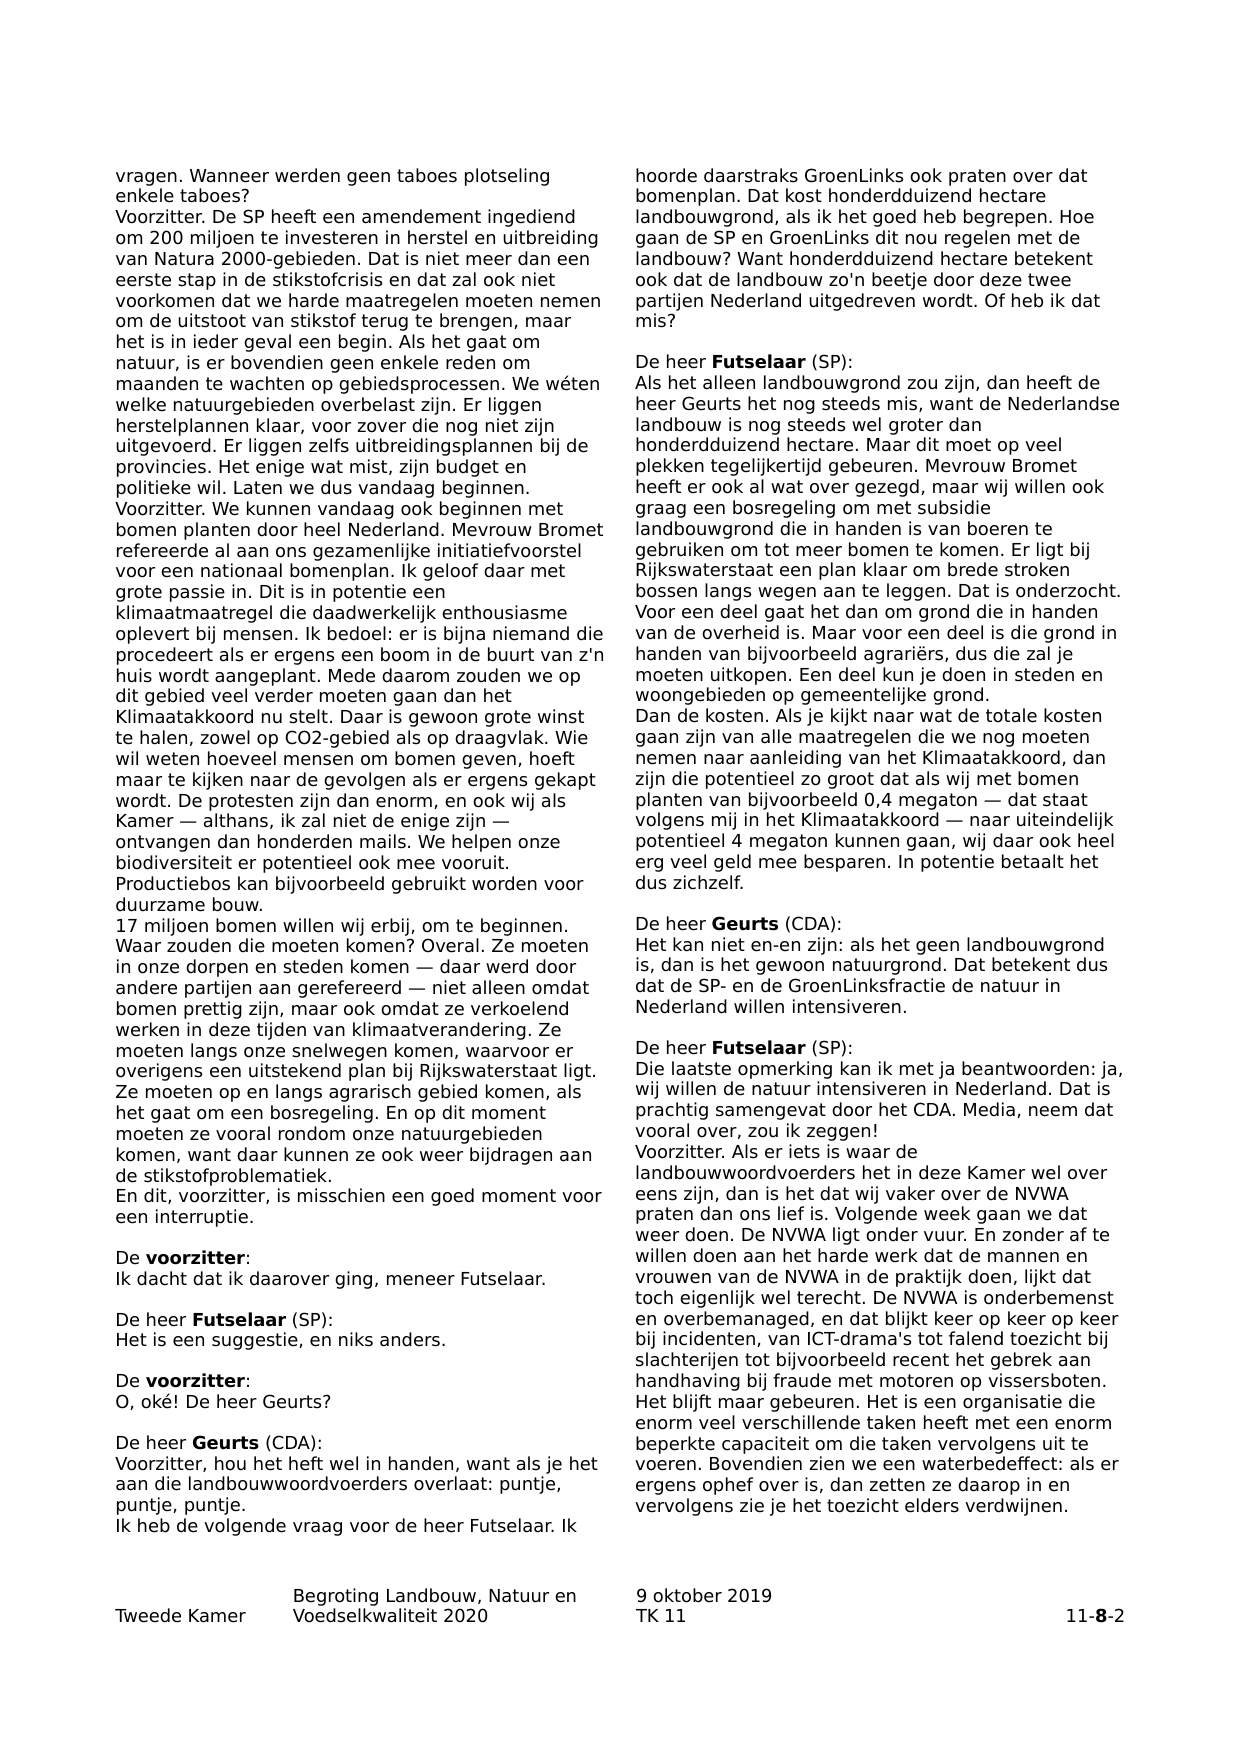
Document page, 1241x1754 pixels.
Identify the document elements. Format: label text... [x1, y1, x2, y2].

text Het kan niet en-en zijn: als het geen landbouwgrond is, dan is het gewoon natuurgrond. Dat betekent dus dat de SP- en de GroenLinksfractie de natuur in Nederland willen intensiveren. [635, 934, 1125, 1018]
text De voorzitter: [115, 1371, 605, 1392]
text De heer Geurts (CDA): [115, 1432, 605, 1453]
text De heer Futselaar (SP): [635, 1038, 1125, 1058]
text De voorzitter: [115, 1248, 605, 1268]
text De heer Geurts (CDA): [635, 913, 1125, 934]
text O, oké! De heer Geurts? [115, 1392, 605, 1412]
text Voorzitter. De SP heeft een amendement ingediend om 200 miljoen te investeren in herstel en uitbreiding van Natura 2000-gebieden. Dat is niet meer dan een eerste stap in de stikstofcrisis en dat zal ook niet voorkomen dat we harde maatregelen moeten nemen om de uitstoot van stikstof terug te brengen, maar het is in ieder geval een begin. Als het gaat om natuur, is er bovendien geen enkele reden om maanden te wachten op gebiedsprocessen. We wéten welke natuurgebieden overbelast zijn. Er liggen herstelplannen klaar, voor zover die nog niet zijn uitgevoerd. Er liggen zelfs uitbreidingsplannen bij de provincies. Het enige wat mist, zijn budget en politieke wil. Laten we dus vandaag beginnen. [115, 207, 605, 499]
text Voorzitter, hou het heft wel in handen, want als je het aan die landbouwwoordvoerders overlaat: puntje, puntje, puntje. [115, 1453, 605, 1516]
text Het is een suggestie, en niks anders. [115, 1330, 605, 1351]
text Voorzitter. We kunnen vandaag ook beginnen met bomen planten door heel Nederland. Mevrouw Bromet refereerde al aan ons gezamenlijke initiatiefvoorstel voor een nationaal bomenplan. Ik geloof daar met grote passie in. Dit is in potentie een klimaatmaatregel die daadwerkelijk enthousiasme oplevert bij mensen. Ik bedoel: er is bijna niemand die procedeert als er ergens een boom in de buurt van z'n huis wordt aangeplant. Mede daarom zouden we op dit gebied veel verder moeten gaan dan het Klimaatakkoord nu stelt. Daar is gewoon grote winst te halen, zowel op CO2-gebied als op draagvlak. Wie wil weten hoeveel mensen om bomen geven, hoeft maar te kijken naar de gevolgen als er ergens gekapt wordt. De protesten zijn dan enorm, en ook wij als Kamer — althans, ik zal niet de enige zijn — ontvangen dan honderden mails. We helpen onze biodiversiteit er potentieel ook mee vooruit. Productiebos kan bijvoorbeeld gebruikt worden voor duurzame bouw. [115, 499, 605, 915]
text Dan de kosten. Als je kijkt naar wat de totale kosten gaan zijn van alle maatregelen die we nog moeten nemen naar aanleiding van het Klimaatakkoord, dan zijn die potentieel zo groot dat als wij met bomen planten van bijvoorbeeld 0,4 megaton — dat staat volgens mij in het Klimaatakkoord — naar uiteindelijk potentieel 4 megaton kunnen gaan, wij daar ook heel erg veel geld mee besparen. In potentie betaalt het dus zichzelf. [635, 706, 1125, 893]
text hoorde daarstraks GroenLinks ook praten over dat bomenplan. Dat kost honderdduizend hectare landbouwgrond, als ik het goed heb begrepen. Hoe gaan de SP en GroenLinks dit nou regelen met de landbouw? Want honderdduizend hectare betekent ook dat de landbouw zo'n beetje door deze twee partijen Nederland uitgedreven wordt. Of heb ik dat mis? [635, 165, 1125, 332]
text De heer Futselaar (SP): [115, 1309, 605, 1330]
text Voorzitter. Als er iets is waar de landbouwwoordvoerders het in deze Kamer wel over eens zijn, dan is het dat wij vaker over de NVWA praten dan ons lief is. Volgende week gaan we dat weer doen. De NVWA ligt onder vuur. En zonder af te willen doen aan het harde werk dat de mannen en vrouwen van de NVWA in de praktijk doen, lijkt dat toch eigenlijk wel terecht. De NVWA is onderbemenst en overbemanaged, en dat blijkt keer op keer op keer bij incidenten, van ICT-drama's tot falend toezicht bij slachterijen tot bijvoorbeeld recent het gebrek aan handhaving bij fraude met motoren op vissersboten. Het blijft maar gebeuren. Het is een organisatie die enorm veel verschillende taken heeft met een enorm beperkte capaciteit om die taken vervolgens uit te voeren. Bovendien zien we een waterbedeffect: als er ergens ophef over is, dan zetten ze daarop in en vervolgens zie je het toezicht elders verdwijnen. [635, 1142, 1125, 1517]
text Ik dacht dat ik daarover ging, meneer Futselaar. [115, 1268, 605, 1289]
text Ik heb de volgende vraag voor de heer Futselaar. Ik [115, 1516, 605, 1537]
text 17 miljoen bomen willen wij erbij, om te beginnen. Waar zouden die moeten komen? Overal. Ze moeten in onze dorpen en steden komen — daar werd door andere partijen aan gerefereerd — niet alleen omdat bomen prettig zijn, maar ook omdat ze verkoelend werken in deze tijden van klimaatverandering. Ze moeten langs onze snelwegen komen, waarvoor er overigens een uitstekend plan bij Rijkswaterstaat ligt. Ze moeten op en langs agrarisch gebied komen, als het gaat om een bosregeling. En op dit moment moeten ze vooral rondom onze natuurgebieden komen, want daar kunnen ze ook weer bijdragen aan de stikstofproblematiek. [115, 915, 605, 1186]
text vragen. Wanneer werden geen taboes plotseling enkele taboes? [115, 165, 605, 207]
text De heer Futselaar (SP): [635, 352, 1125, 373]
text Als het alleen landbouwgrond zou zijn, dan heeft de heer Geurts het nog steeds mis, want de Nederlandse landbouw is nog steeds wel groter dan honderdduizend hectare. Maar dit moet op veel plekken tegelijkertijd gebeuren. Mevrouw Bromet heeft er ook al wat over gezegd, maar wij willen ook graag een bosregeling om met subsidie landbouwgrond die in handen is van boeren te gebruiken om tot meer bomen te komen. Er ligt bij Rijkswaterstaat een plan klaar om brede stroken bossen langs wegen aan te leggen. Dat is onderzocht. Voor een deel gaat het dan om grond die in handen van de overheid is. Maar voor een deel is die grond in handen van bijvoorbeeld agrariërs, dus die zal je moeten uitkopen. Een deel kun je doen in steden en woongebieden op gemeentelijke grond. [635, 373, 1125, 706]
text Die laatste opmerking kan ik met ja beantwoorden: ja, wij willen de natuur intensiveren in Nederland. Dat is prachtig samengevat door het CDA. Media, neem dat vooral over, zou ik zeggen! [635, 1058, 1125, 1142]
text En dit, voorzitter, is misschien een goed moment voor een interruptie. [115, 1186, 605, 1228]
